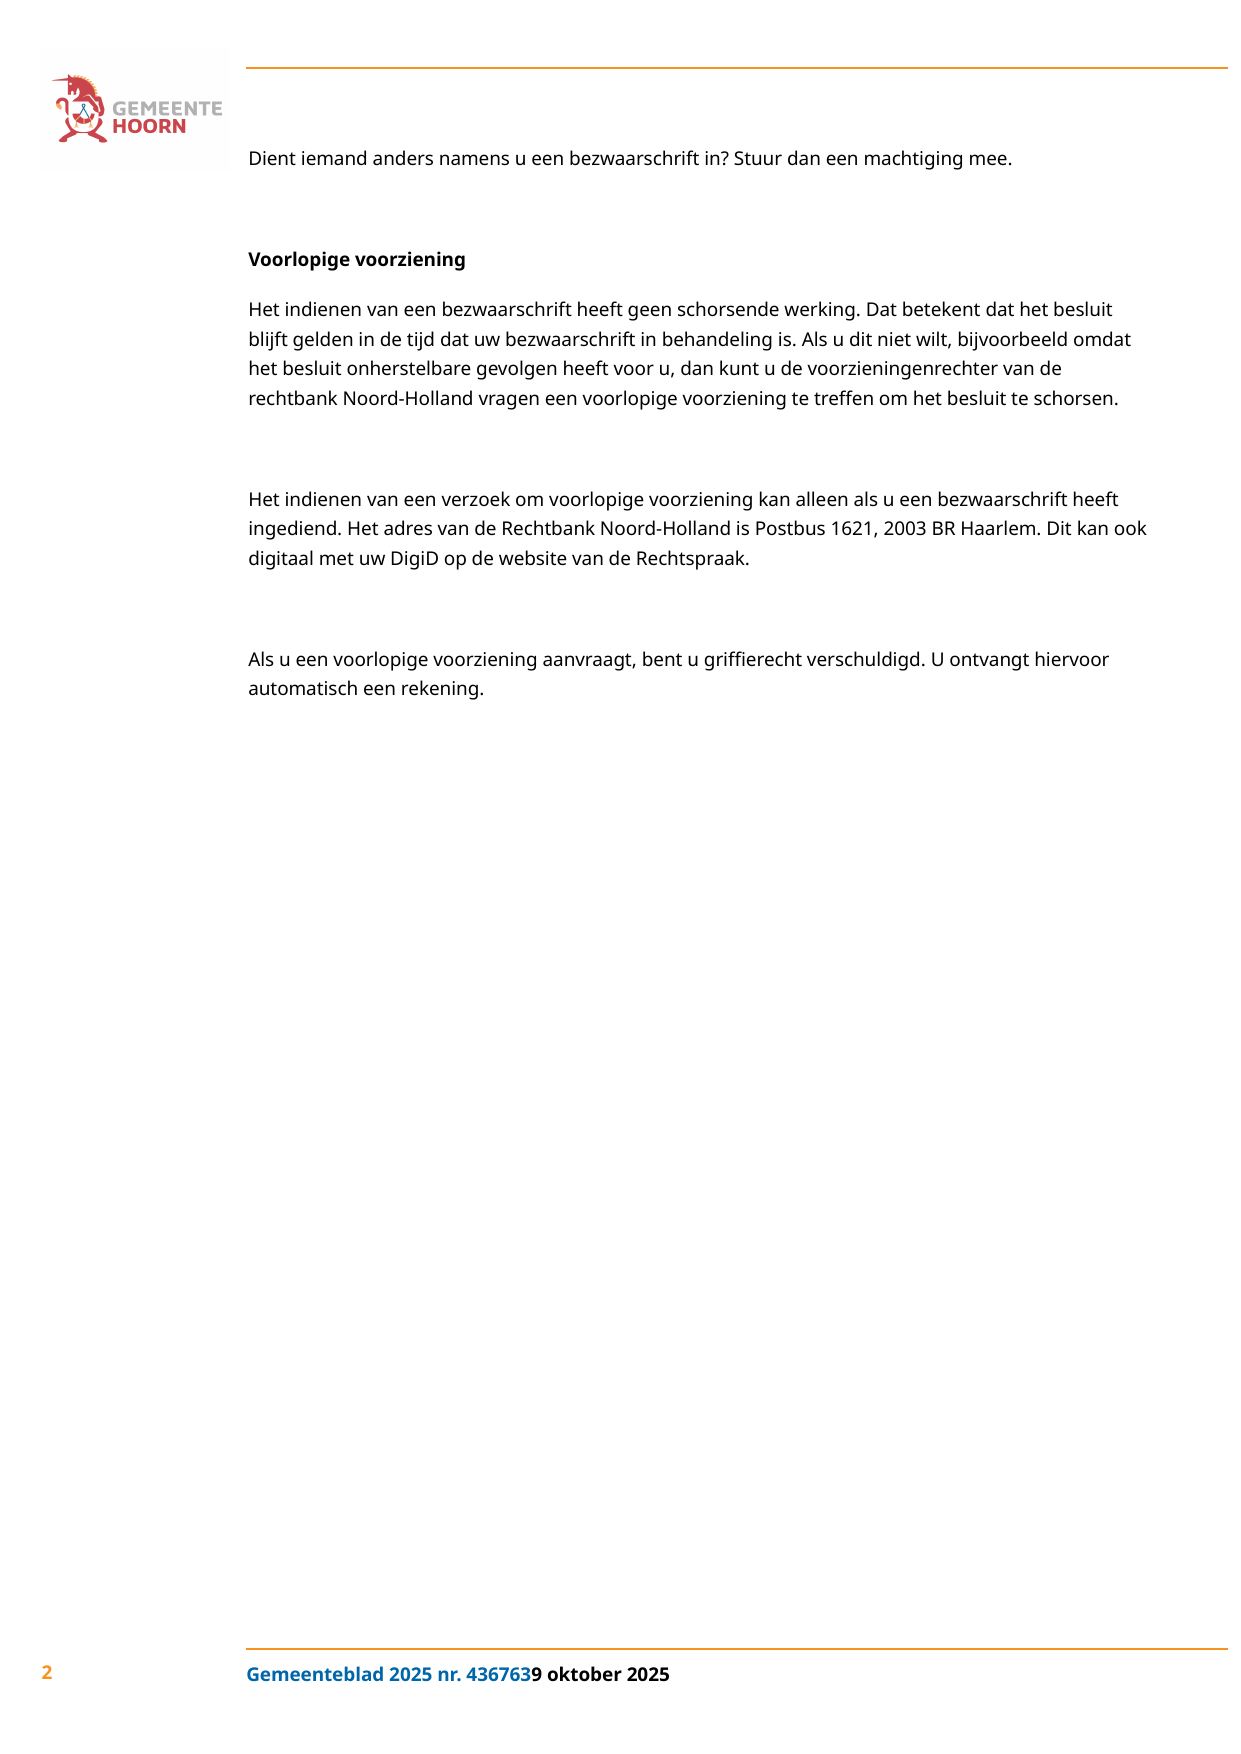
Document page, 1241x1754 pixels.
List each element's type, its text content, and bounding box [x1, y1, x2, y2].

text Als u een voorlopige voorziening aanvraagt, bent u griffierecht verschuldigd. U ontvangt hiervoor automatisch een rekening. [248, 646, 1152, 701]
text Het indienen van een bezwaarschrift heeft geen schorsende werking. Dat betekent dat het besluit blijft gelden in de tijd dat uw bezwaarschrift in behandeling is. Als u dit niet wilt, bijvoorbeeld omdat het besluit onherstelbare gevolgen heeft voor u, dan kunt u de voorzieningenrechter van de rechtbank Noord-Holland vragen een voorlopige voorziening te treffen om het besluit te schorsen. [248, 296, 1152, 411]
picture [41, 47, 231, 172]
text Voorlopige voorziening [248, 246, 1152, 272]
text Dient iemand anders namens u een bezwaarschrift in? Stuur dan een machtiging mee. [248, 145, 1152, 171]
text Het indienen van een verzoek om voorlopige voorziening kan alleen als u een bezwaarschrift heeft ingediend. Het adres van de Rechtbank Noord-Holland is Postbus 1621, 2003 BR Haarlem. Dit kan ook digitaal met uw DigiD op de website van de Rechtspraak. [248, 486, 1152, 571]
